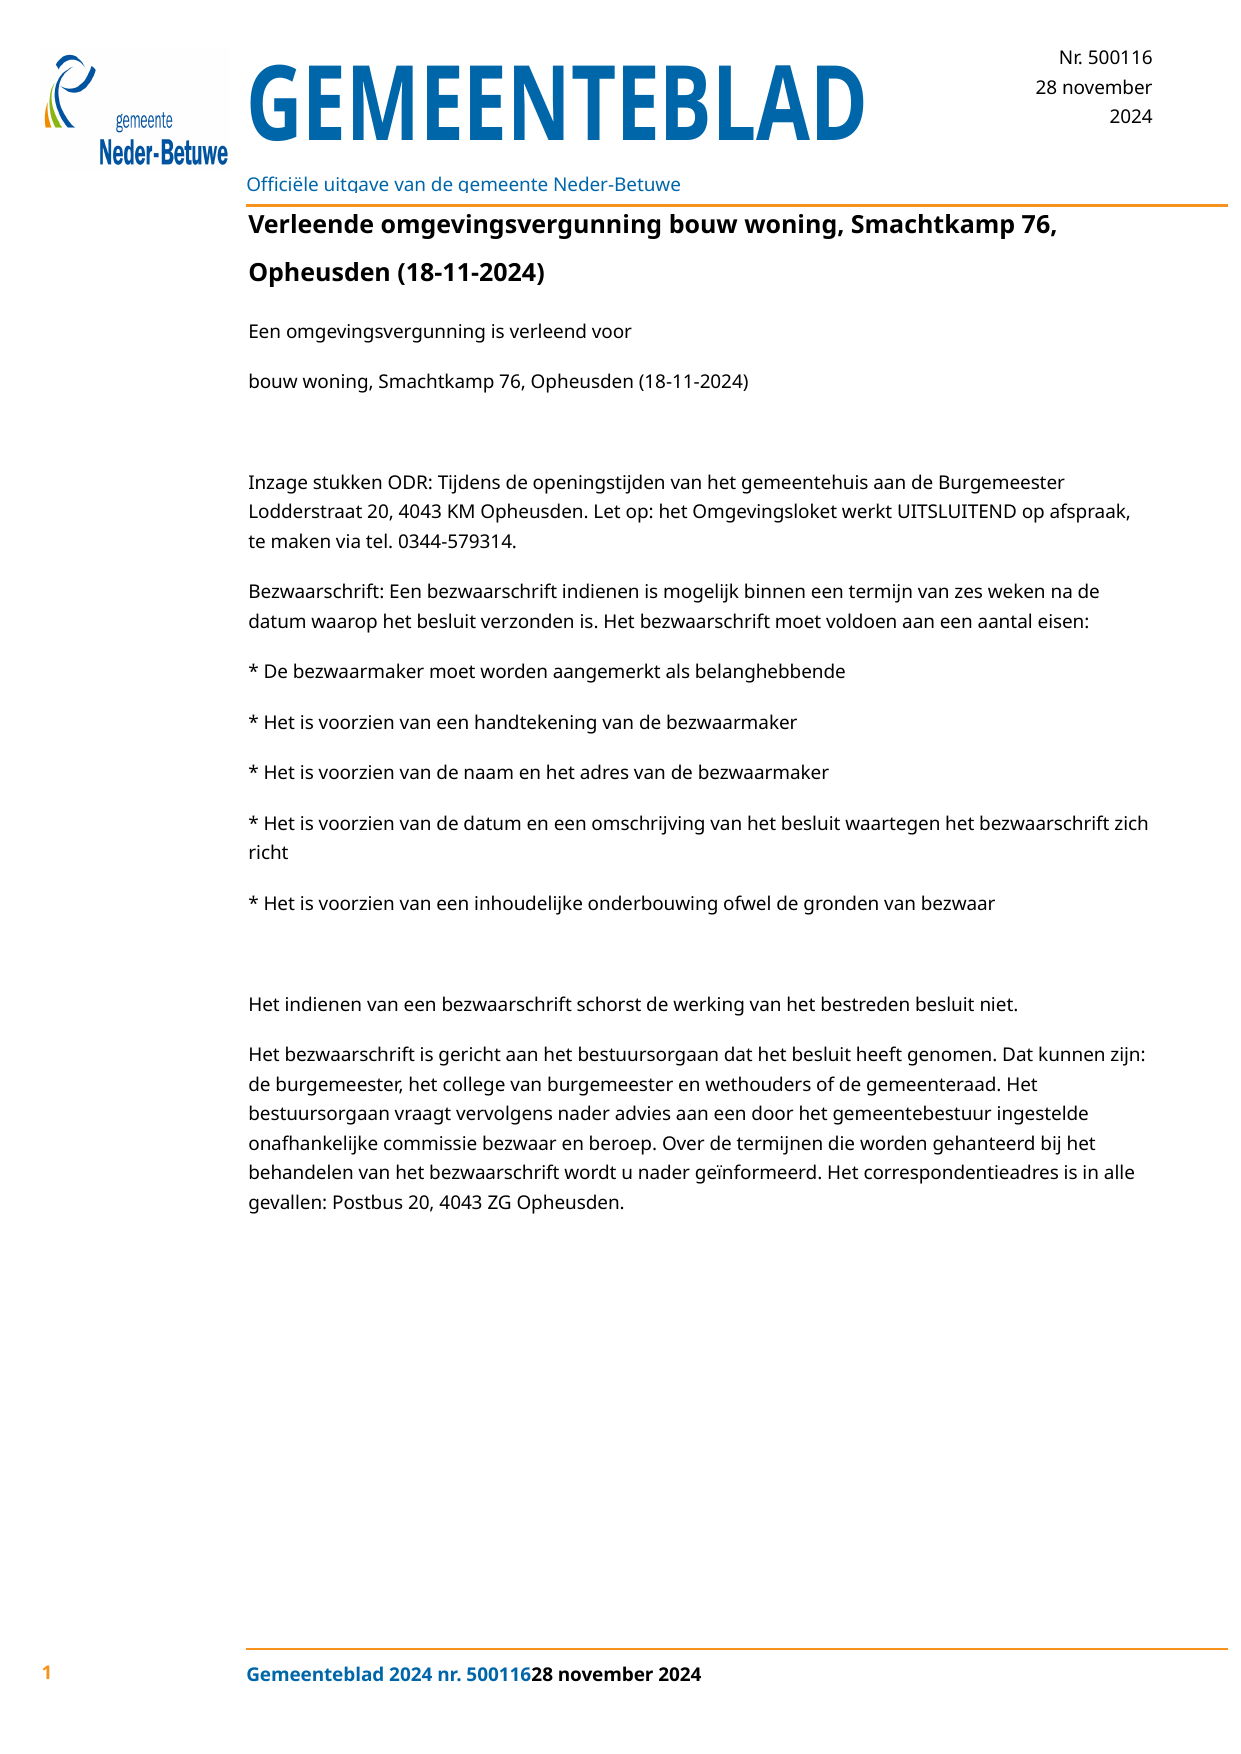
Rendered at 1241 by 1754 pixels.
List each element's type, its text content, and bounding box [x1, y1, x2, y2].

text * De bezwaarmaker moet worden aangemerkt als belanghebbende [248, 659, 1152, 684]
text Een omgevingsvergunning is verleend voor [248, 318, 1152, 344]
text Inzage stukken ODR: Tijdens de openingstijden van het gemeentehuis aan de Burgemeester Lodderstraat 20, 4043 KM Opheusden. Let op: het Omgevingsloket werkt UITSLUITEND op afspraak, te maken via tel. 0344-579314. [248, 469, 1152, 554]
text Het bezwaarschrift is gericht aan het bestuursorgaan dat het besluit heeft genomen. Dat kunnen zijn: de burgemeester, het college van burgemeester en wethouders of de gemeenteraad. Het bestuursorgaan vraagt vervolgens nader advies aan een door het gemeentebestuur ingestelde onafhankelijke commissie bezwaar en beroep. Over de termijnen die worden gehanteerd bij het behandelen van het bezwaarschrift wordt u nader geïnformeerd. Het correspondentieadres is in alle gevallen: Postbus 20, 4043 ZG Opheusden. [248, 1041, 1152, 1215]
text * Het is voorzien van een inhoudelijke onderbouwing ofwel de gronden van bezwaar [248, 890, 1152, 916]
text * Het is voorzien van de naam en het adres van de bezwaarmaker [248, 759, 1152, 785]
picture [41, 47, 231, 172]
text bouw woning, Smachtkamp 76, Opheusden (18-11-2024) [248, 368, 1152, 394]
text Verleende omgevingsvergunning bouw woning, Smachtkamp 76, Opheusden (18-11-2024) [248, 207, 1152, 288]
text Het indienen van een bezwaarschrift schorst de werking van het bestreden besluit niet. [248, 991, 1152, 1017]
text * Het is voorzien van de datum en een omschrijving van het besluit waartegen het bezwaarschrift zich richt [248, 810, 1152, 865]
text Bezwaarschrift: Een bezwaarschrift indienen is mogelijk binnen een termijn van zes weken na de datum waarop het besluit verzonden is. Het bezwaarschrift moet voldoen aan een aantal eisen: [248, 579, 1152, 634]
text * Het is voorzien van een handtekening van de bezwaarmaker [248, 709, 1152, 735]
